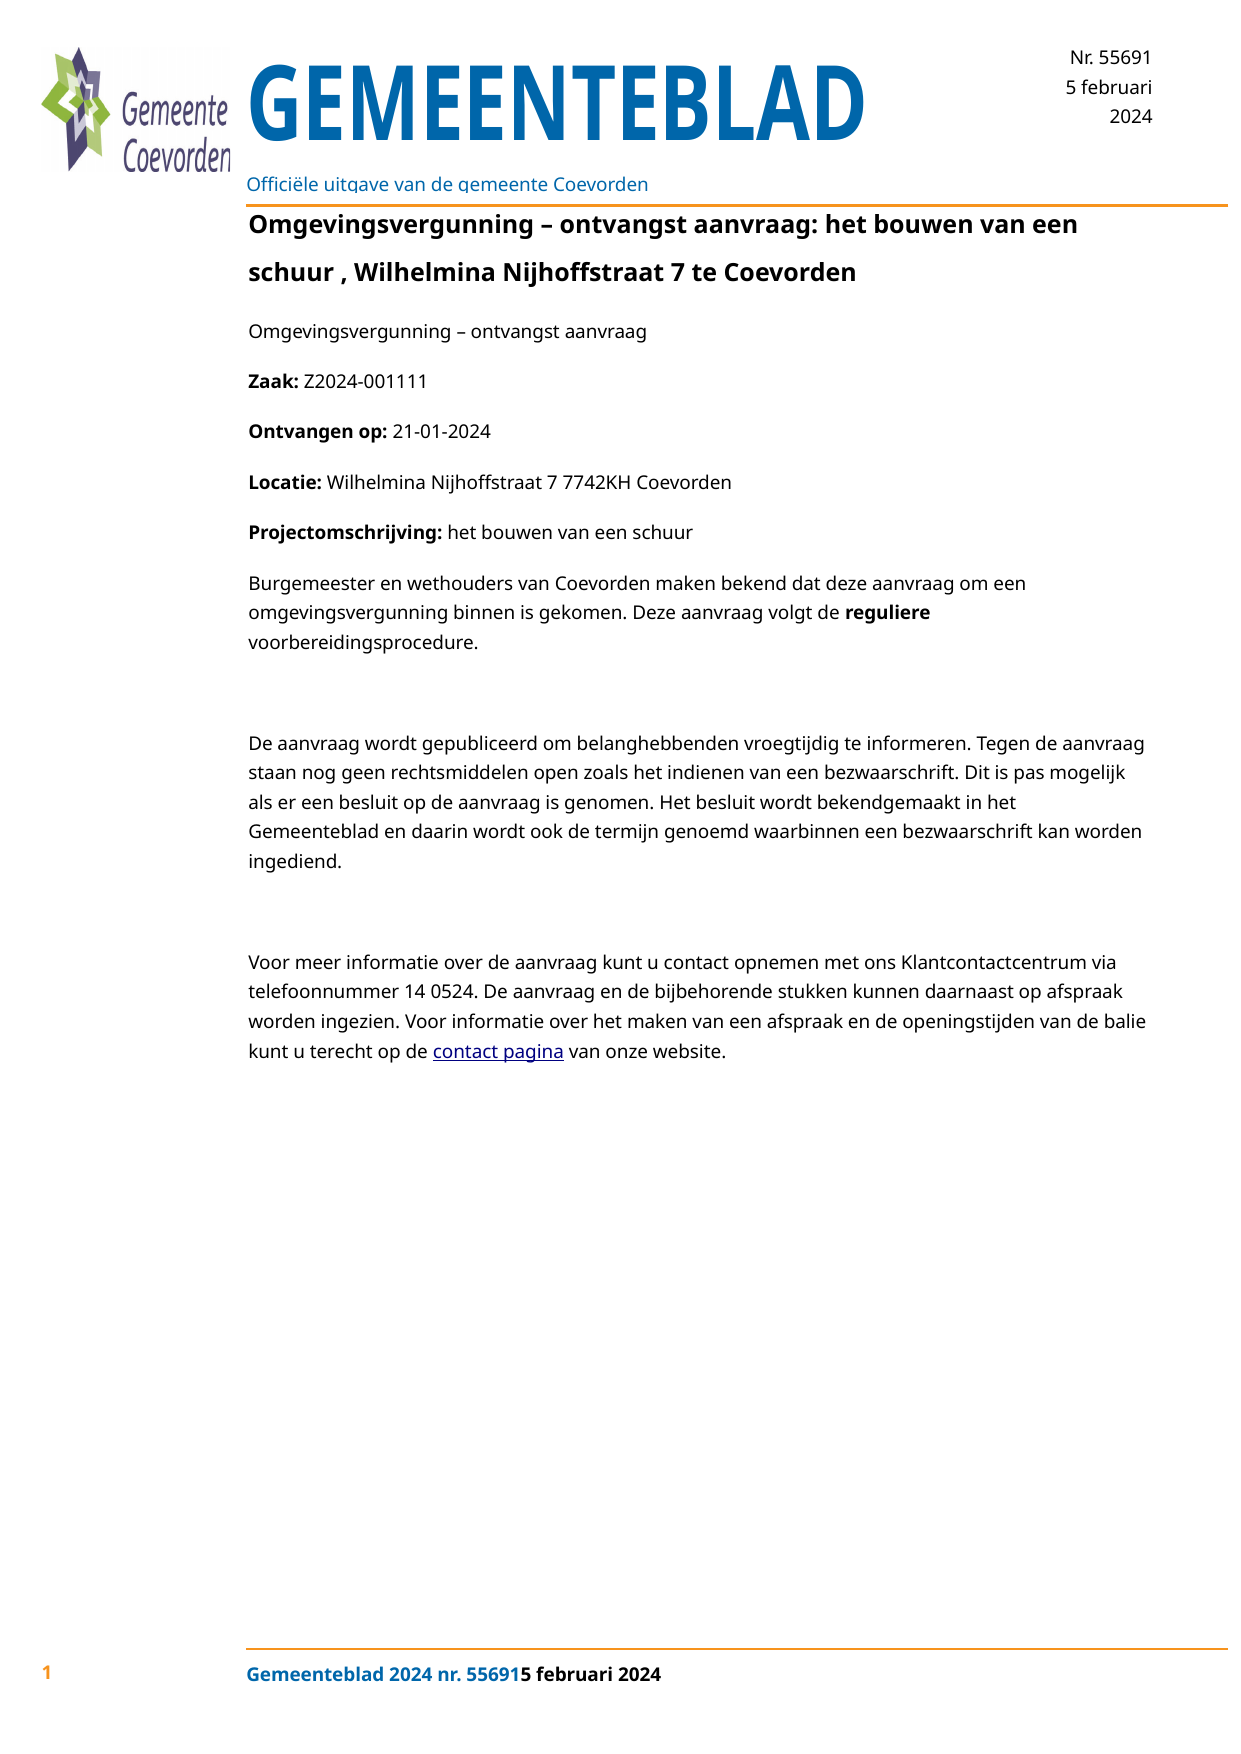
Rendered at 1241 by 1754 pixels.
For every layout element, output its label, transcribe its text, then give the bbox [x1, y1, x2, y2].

text Locatie: Wilhelmina Nijhoffstraat 7 7742KH Coevorden [248, 469, 1152, 495]
text Zaak: Z2024-001111 [248, 368, 1152, 394]
text Burgemeester en wethouders van Coevorden maken bekend dat deze aanvraag om een omgevingsvergunning binnen is gekomen. Deze aanvraag volgt de reguliere voorbereidingsprocedure. [248, 570, 1152, 655]
picture [41, 47, 231, 172]
text Ontvangen op: 21-01-2024 [248, 419, 1152, 444]
text Projectomschrijving: het bouwen van een schuur [248, 519, 1152, 545]
text De aanvraag wordt gepubliceerd om belanghebbenden vroegtijdig te informeren. Tegen de aanvraag staan nog geen rechtsmiddelen open zoals het indienen van een bezwaarschrift. Dit is pas mogelijk als er een besluit op de aanvraag is genomen. Het besluit wordt bekendgemaakt in het Gemeenteblad en daarin wordt ook de termijn genoemd waarbinnen een bezwaarschrift kan worden ingediend. [248, 730, 1152, 874]
text Omgevingsvergunning – ontvangst aanvraag: het bouwen van een schuur , Wilhelmina Nijhoffstraat 7 te Coevorden [248, 207, 1152, 288]
text Omgevingsvergunning – ontvangst aanvraag [248, 318, 1152, 344]
text Voor meer informatie over de aanvraag kunt u contact opnemen met ons Klantcontactcentrum via telefoonnummer 14 0524. De aanvraag en de bijbehorende stukken kunnen daarnaast op afspraak worden ingezien. Voor informatie over het maken van een afspraak en de openingstijden van de balie kunt u terecht op de contact pagina van onze website. [248, 949, 1152, 1064]
